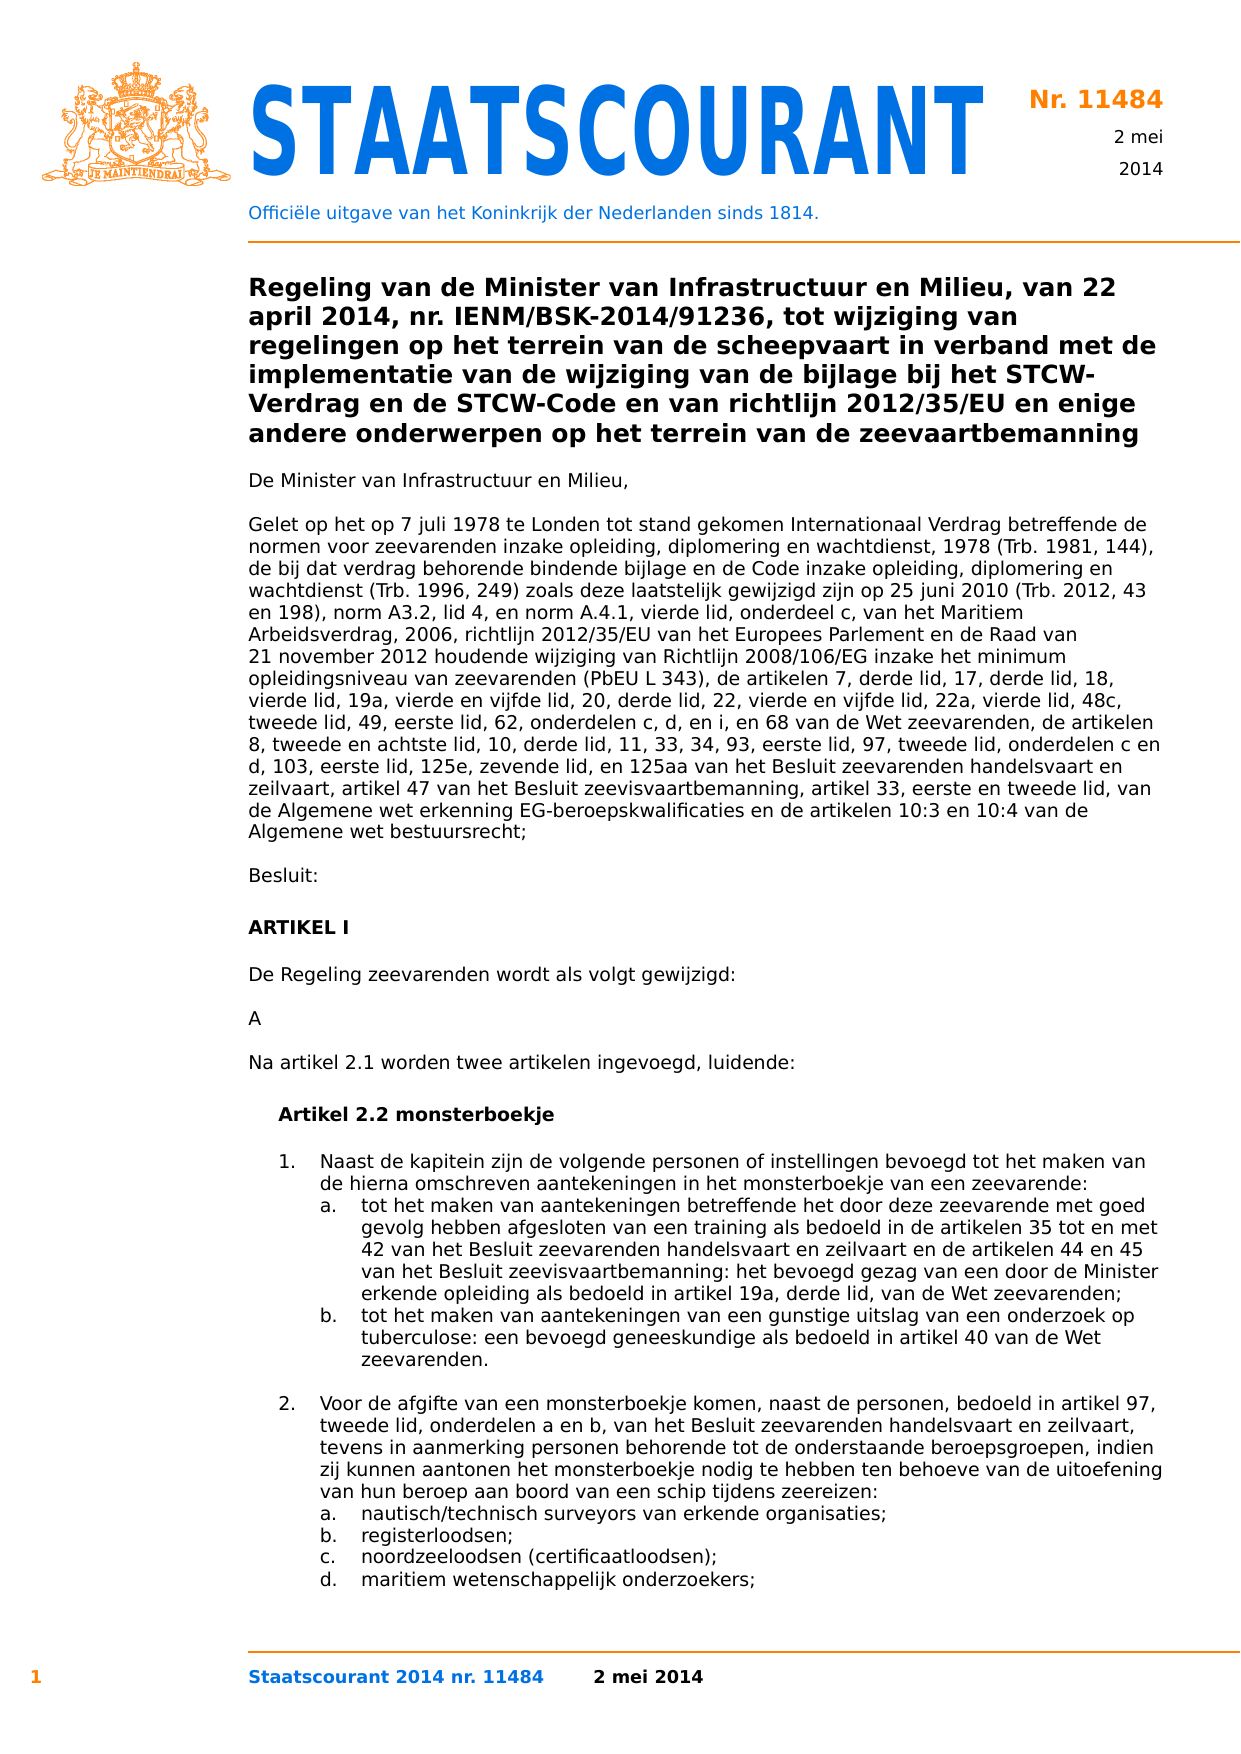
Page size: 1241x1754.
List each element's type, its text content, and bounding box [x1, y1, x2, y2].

text 1. Naast de kapitein zijn de volgende personen of instellingen bevoegd tot het maken van de hierna omschreven aantekeningen in het monsterboekje van een zeevarende: [278, 1151, 1163, 1195]
text b. registerloodsen; [319, 1524, 1163, 1546]
text c. noordzeeloodsen (certificaatloodsen); [319, 1546, 1163, 1568]
text Gelet op het op 7 juli 1978 te Londen tot stand gekomen Internationaal Verdrag betreffende de normen voor zeevarenden inzake opleiding, diplomering en wachtdienst, 1978 (Trb. 1981, 144), de bij dat verdrag behorende bindende bijlage en de Code inzake opleiding, diplomering en wachtdienst (Trb. 1996, 249) zoals deze laatstelijk gewijzigd zijn op 25 juni 2010 (Trb. 2012, 43 en 198), norm A3.2, lid 4, en norm A.4.1, vierde lid, onderdeel c, van het Maritiem Arbeidsverdrag, 2006, richtlijn 2012/35/EU van het Europees Parlement en de Raad van 21 november 2012 houdende wijziging van Richtlijn 2008/106/EG inzake het minimum opleidingsniveau van zeevarenden (PbEU L 343), de artikelen 7, derde lid, 17, derde lid, 18, vierde lid, 19a, vierde en vijfde lid, 20, derde lid, 22, vierde en vijfde lid, 22a, vierde lid, 48c, tweede lid, 49, eerste lid, 62, onderdelen c, d, en i, en 68 van de Wet zeevarenden, de artikelen 8, tweede en achtste lid, 10, derde lid, 11, 33, 34, 93, eerste lid, 97, tweede lid, onderdelen c en d, 103, eerste lid, 125e, zevende lid, en 125aa van het Besluit zeevarenden handelsvaart en zeilvaart, artikel 47 van het Besluit zeevisvaartbemanning, artikel 33, eerste en tweede lid, van de Algemene wet erkenning EG-beroepskwalificaties en de artikelen 10:3 en 10:4 van de Algemene wet bestuursrecht; [248, 514, 1163, 843]
table_header STAATSCOURANT [248, 62, 998, 203]
text b. tot het maken van aantekeningen van een gunstige uitslag van een onderzoek op tuberculose: een bevoegd geneeskundige als bedoeld in artikel 40 van de Wet zeevarenden. [319, 1305, 1163, 1371]
subtitle Artikel 2.2 monsterboekje [278, 1104, 1163, 1126]
table_header Nr. 11484 [998, 62, 1240, 121]
text De Regeling zeevarenden wordt als volgt gewijzigd: [248, 964, 1163, 986]
table_header [25, 62, 248, 241]
text A [248, 1008, 1163, 1030]
subtitle Regeling van de Minister van Infrastructuur en Milieu, van 22 april 2014, nr. IENM/BSK-2014/91236, tot wijziging van regelingen op het terrein van de scheepvaart in verband met de implementatie van de wijziging van de bijlage bij het STCW-Verdrag en de STCW-Code en van richtlijn 2012/35/EU en enige andere onderwerpen op het terrein van de zeevaartbemanning [248, 273, 1163, 448]
table_cell 2014 [998, 153, 1240, 203]
text 2. Voor de afgifte van een monsterboekje komen, naast de personen, bedoeld in artikel 97, tweede lid, onderdelen a en b, van het Besluit zeevarenden handelsvaart en zeilvaart, tevens in aanmerking personen behorende tot de onderstaande beroepsgroepen, indien zij kunnen aantonen het monsterboekje nodig te hebben ten behoeve van de uitoefening van hun beroep aan boord van een schip tijdens zeereizen: [278, 1393, 1163, 1502]
text d. maritiem wetenschappelijk onderzoekers; [319, 1568, 1163, 1590]
text Na artikel 2.1 worden twee artikelen ingevoegd, luidende: [248, 1052, 1163, 1074]
text a. tot het maken van aantekeningen betreffende het door deze zeevarende met goed gevolg hebben afgesloten van een training als bedoeld in de artikelen 35 tot en met 42 van het Besluit zeevarenden handelsvaart en zeilvaart en de artikelen 44 en 45 van het Besluit zeevisvaartbemanning: het bevoegd gezag van een door de Minister erkende opleiding als bedoeld in artikel 19a, derde lid, van de Wet zeevarenden; [319, 1195, 1163, 1305]
picture [41, 62, 231, 186]
table_cell Officiële uitgave van het Koninkrijk der Nederlanden sinds 1814. [248, 203, 1240, 241]
text Besluit: [248, 865, 1163, 887]
text De Minister van Infrastructuur en Milieu, [248, 470, 1163, 492]
subtitle ARTIKEL I [248, 917, 1163, 939]
table_cell 2 mei [998, 121, 1240, 153]
text a. nautisch/technisch surveyors van erkende organisaties; [319, 1502, 1163, 1524]
